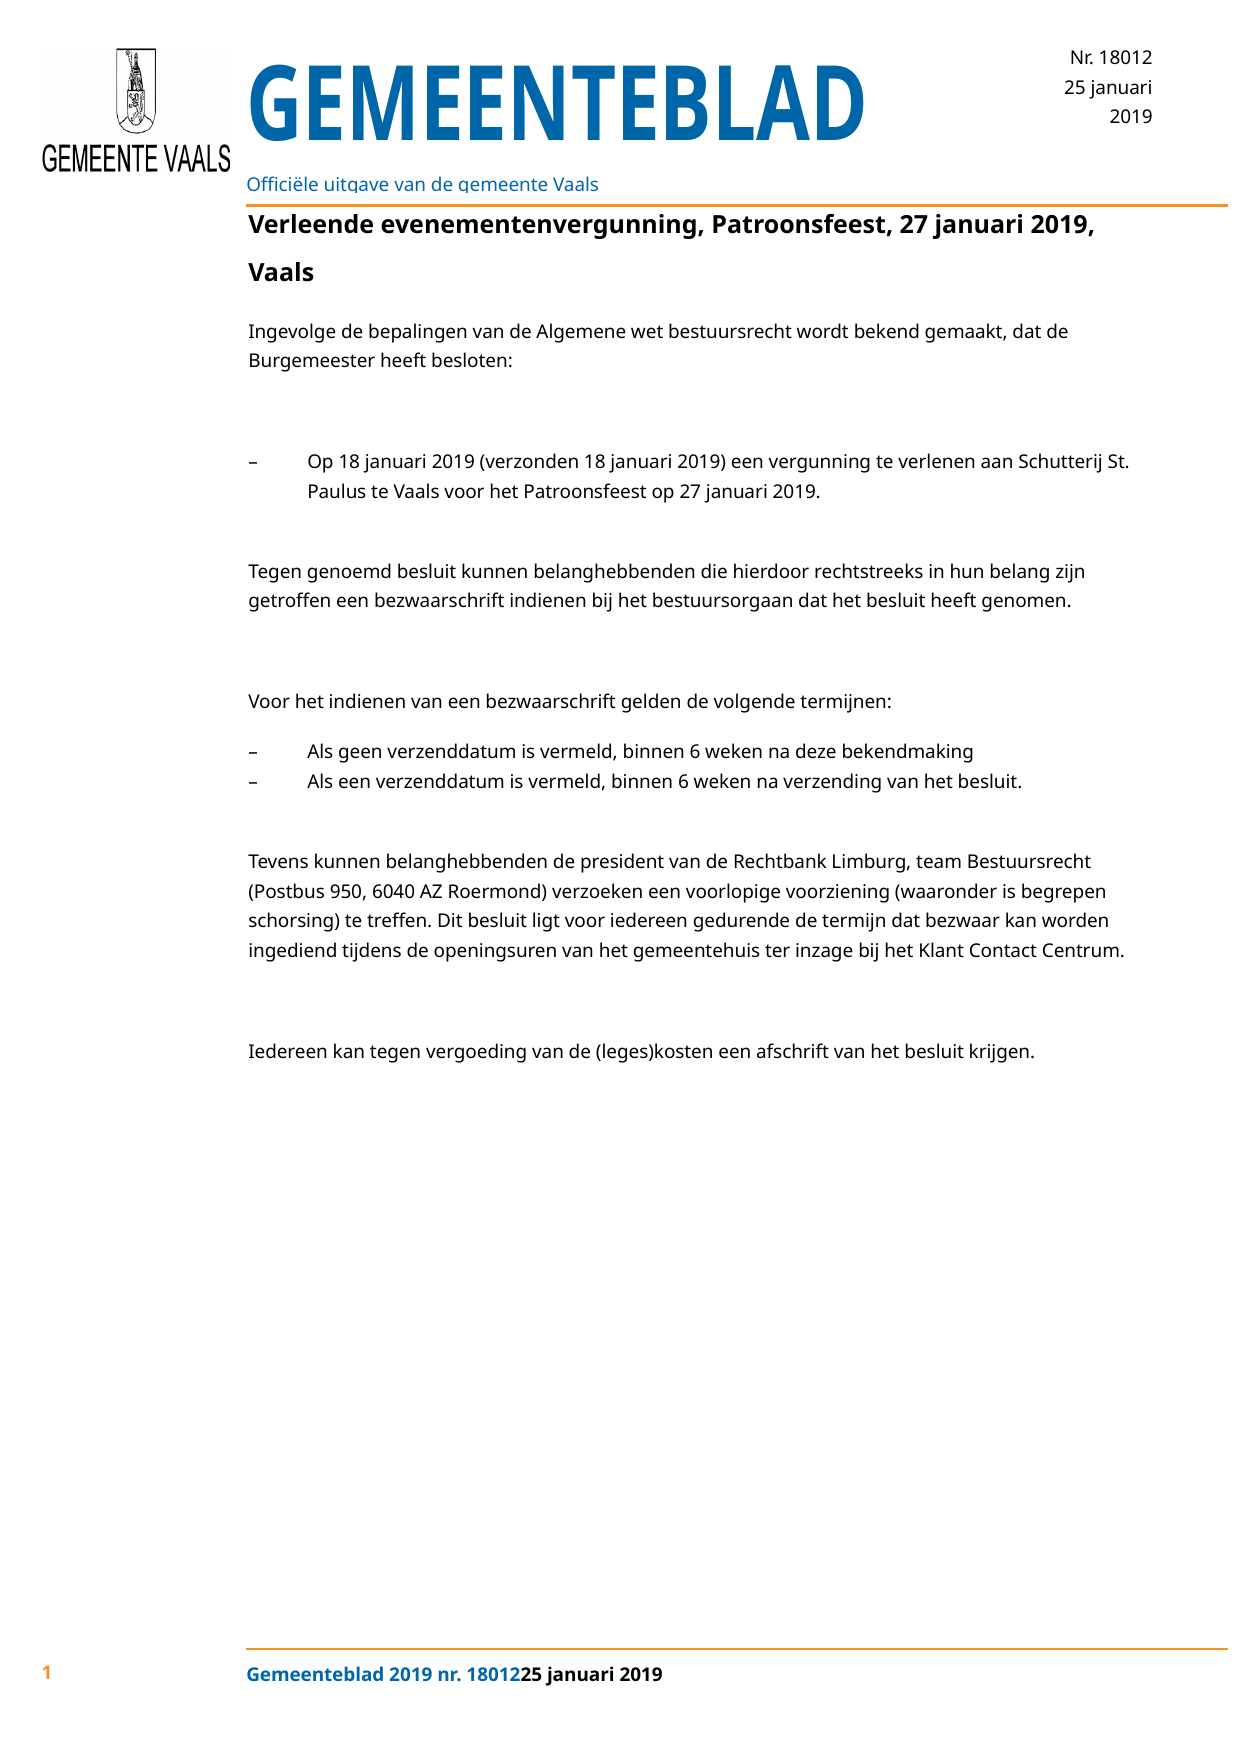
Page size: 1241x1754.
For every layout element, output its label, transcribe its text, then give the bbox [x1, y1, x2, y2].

text Ingevolge de bepalingen van de Algemene wet bestuursrecht wordt bekend gemaakt, dat de Burgemeester heeft besloten: [248, 318, 1152, 373]
text Tevens kunnen belanghebbenden de president van de Rechtbank Limburg, team Bestuursrecht (Postbus 950, 6040 AZ Roermond) verzoeken een voorlopige voorziening (waaronder is begrepen schorsing) te treffen. Dit besluit ligt voor iedereen gedurende de termijn dat bezwaar kan worden ingediend tijdens de openingsuren van het gemeentehuis ter inzage bij het Klant Contact Centrum. [248, 848, 1152, 963]
list Op 18 januari 2019 (verzonden 18 januari 2019) een vergunning te verlenen aan Schutterij St. Paulus te Vaals voor het Patroonsfeest op 27 januari 2019. [248, 448, 1152, 504]
text Tegen genoemd besluit kunnen belanghebbenden die hierdoor rechtstreeks in hun belang zijn getroffen een bezwaarschrift indienen bij het bestuursorgaan dat het besluit heeft genomen. [248, 558, 1152, 613]
picture [41, 47, 231, 172]
text Iedereen kan tegen vergoeding van de (leges)kosten een afschrift van het besluit krijgen. [248, 1038, 1152, 1064]
text Voor het indienen van een bezwaarschrift gelden de volgende termijnen: [248, 688, 1152, 714]
list Als een verzenddatum is vermeld, binnen 6 weken na verzending van het besluit. [248, 768, 1152, 794]
list Als geen verzenddatum is vermeld, binnen 6 weken na deze bekendmaking [248, 739, 1152, 764]
text Verleende evenementenvergunning, Patroonsfeest, 27 januari 2019, Vaals [248, 207, 1152, 288]
